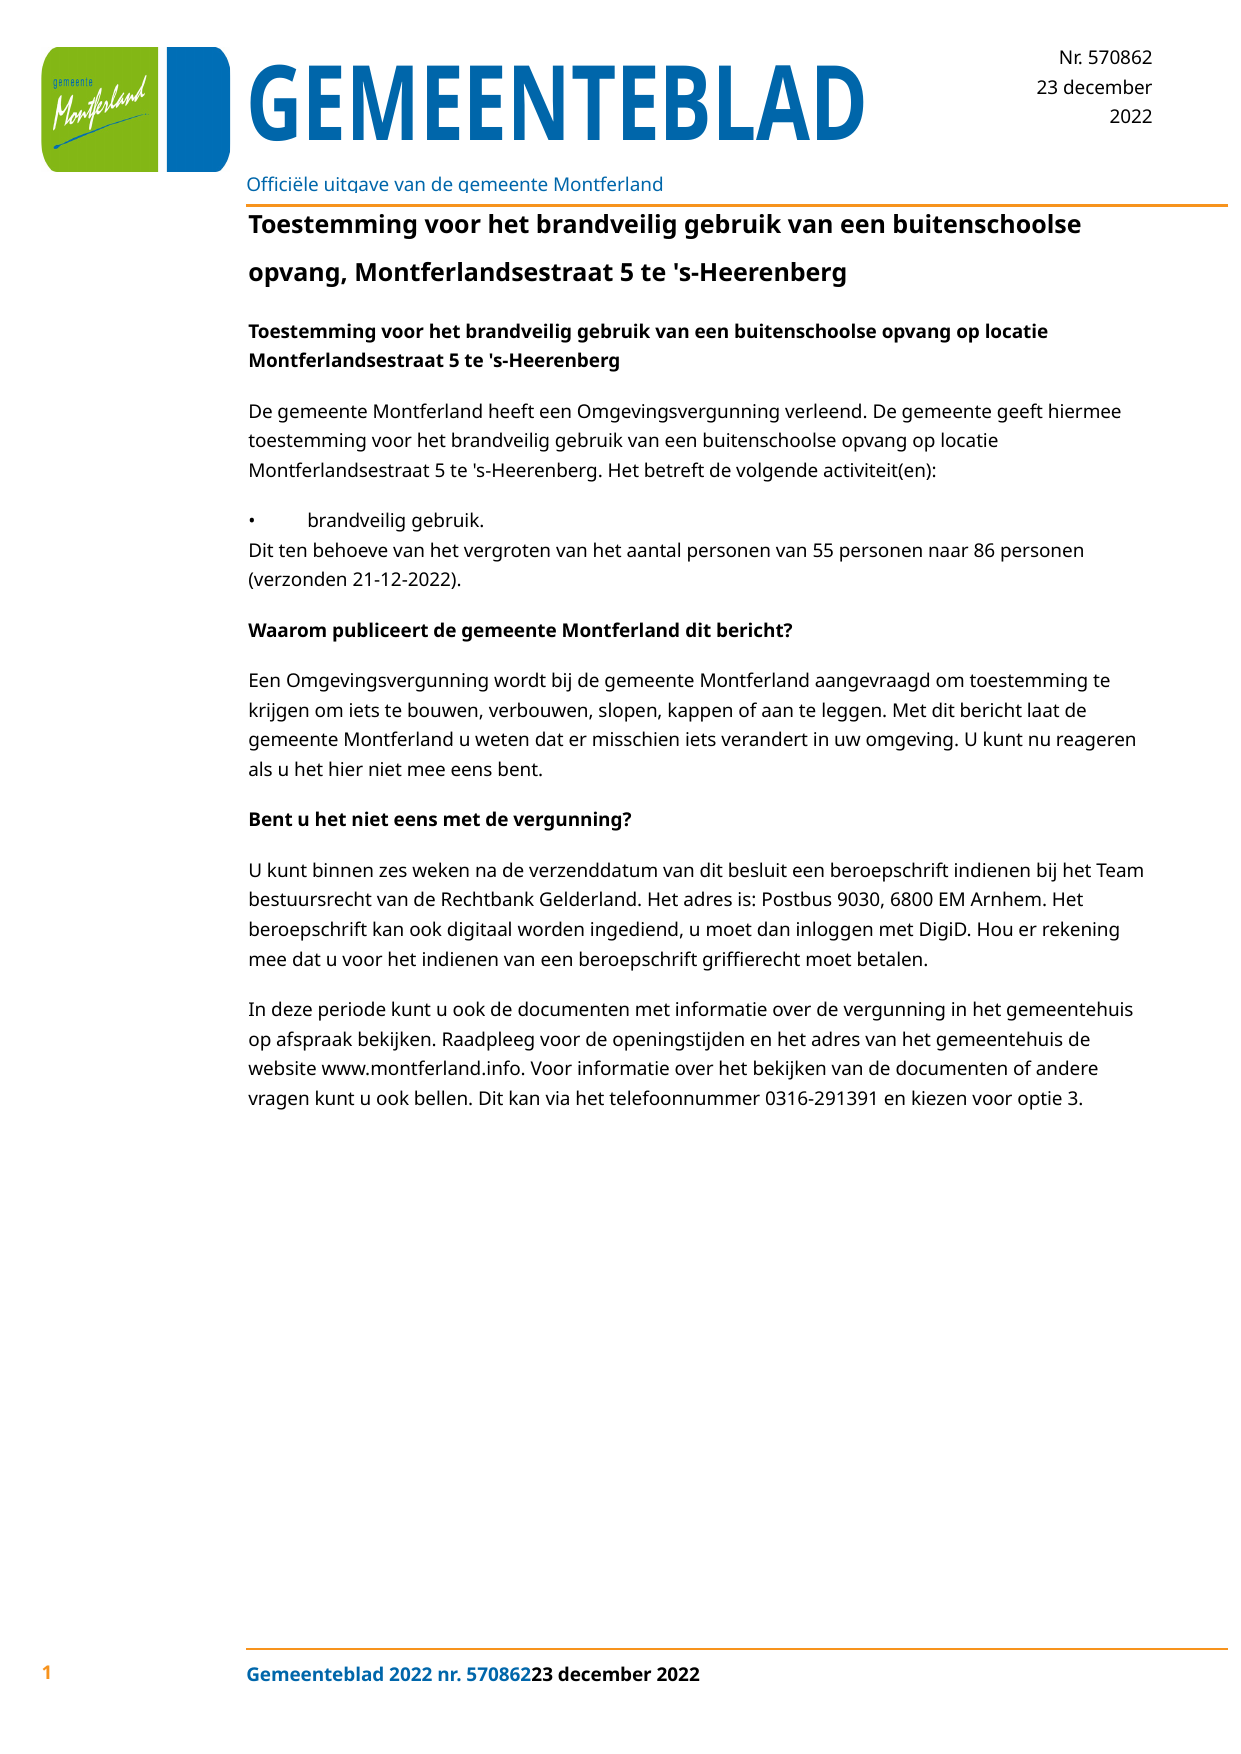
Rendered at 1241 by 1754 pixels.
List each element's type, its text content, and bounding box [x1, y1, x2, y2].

text Waarom publiceert de gemeente Montferland dit bericht? [248, 617, 1152, 643]
picture [41, 47, 231, 172]
text Toestemming voor het brandveilig gebruik van een buitenschoolse opvang, Montferlandsestraat 5 te 's-Heerenberg [248, 207, 1152, 288]
text De gemeente Montferland heeft een Omgevingsvergunning verleend. De gemeente geeft hiermee toestemming voor het brandveilig gebruik van een buitenschoolse opvang op locatie Montferlandsestraat 5 te 's-Heerenberg. Het betreft de volgende activiteit(en): [248, 398, 1152, 483]
list brandveilig gebruik. [248, 507, 1152, 533]
text U kunt binnen zes weken na de verzenddatum van dit besluit een beroepschrift indienen bij het Team bestuursrecht van de Rechtbank Gelderland. Het adres is: Postbus 9030, 6800 EM Arnhem. Het beroepschrift kan ook digitaal worden ingediend, u moet dan inloggen met DigiD. Hou er rekening mee dat u voor het indienen van een beroepschrift griffierecht moet betalen. [248, 857, 1152, 972]
text Toestemming voor het brandveilig gebruik van een buitenschoolse opvang op locatie Montferlandsestraat 5 te 's-Heerenberg [248, 318, 1152, 373]
text Dit ten behoeve van het vergroten van het aantal personen van 55 personen naar 86 personen (verzonden 21-12-2022). [248, 537, 1152, 592]
text In deze periode kunt u ook de documenten met informatie over de vergunning in het gemeentehuis op afspraak bekijken. Raadpleeg voor de openingstijden en het adres van het gemeentehuis de website www.montferland.info. Voor informatie over het bekijken van de documenten of andere vragen kunt u ook bellen. Dit kan via het telefoonnummer 0316-291391 en kiezen voor optie 3. [248, 996, 1152, 1111]
text Een Omgevingsvergunning wordt bij de gemeente Montferland aangevraagd om toestemming te krijgen om iets te bouwen, verbouwen, slopen, kappen of aan te leggen. Met dit bericht laat de gemeente Montferland u weten dat er misschien iets verandert in uw omgeving. U kunt nu reageren als u het hier niet mee eens bent. [248, 667, 1152, 782]
text Bent u het niet eens met de vergunning? [248, 807, 1152, 832]
